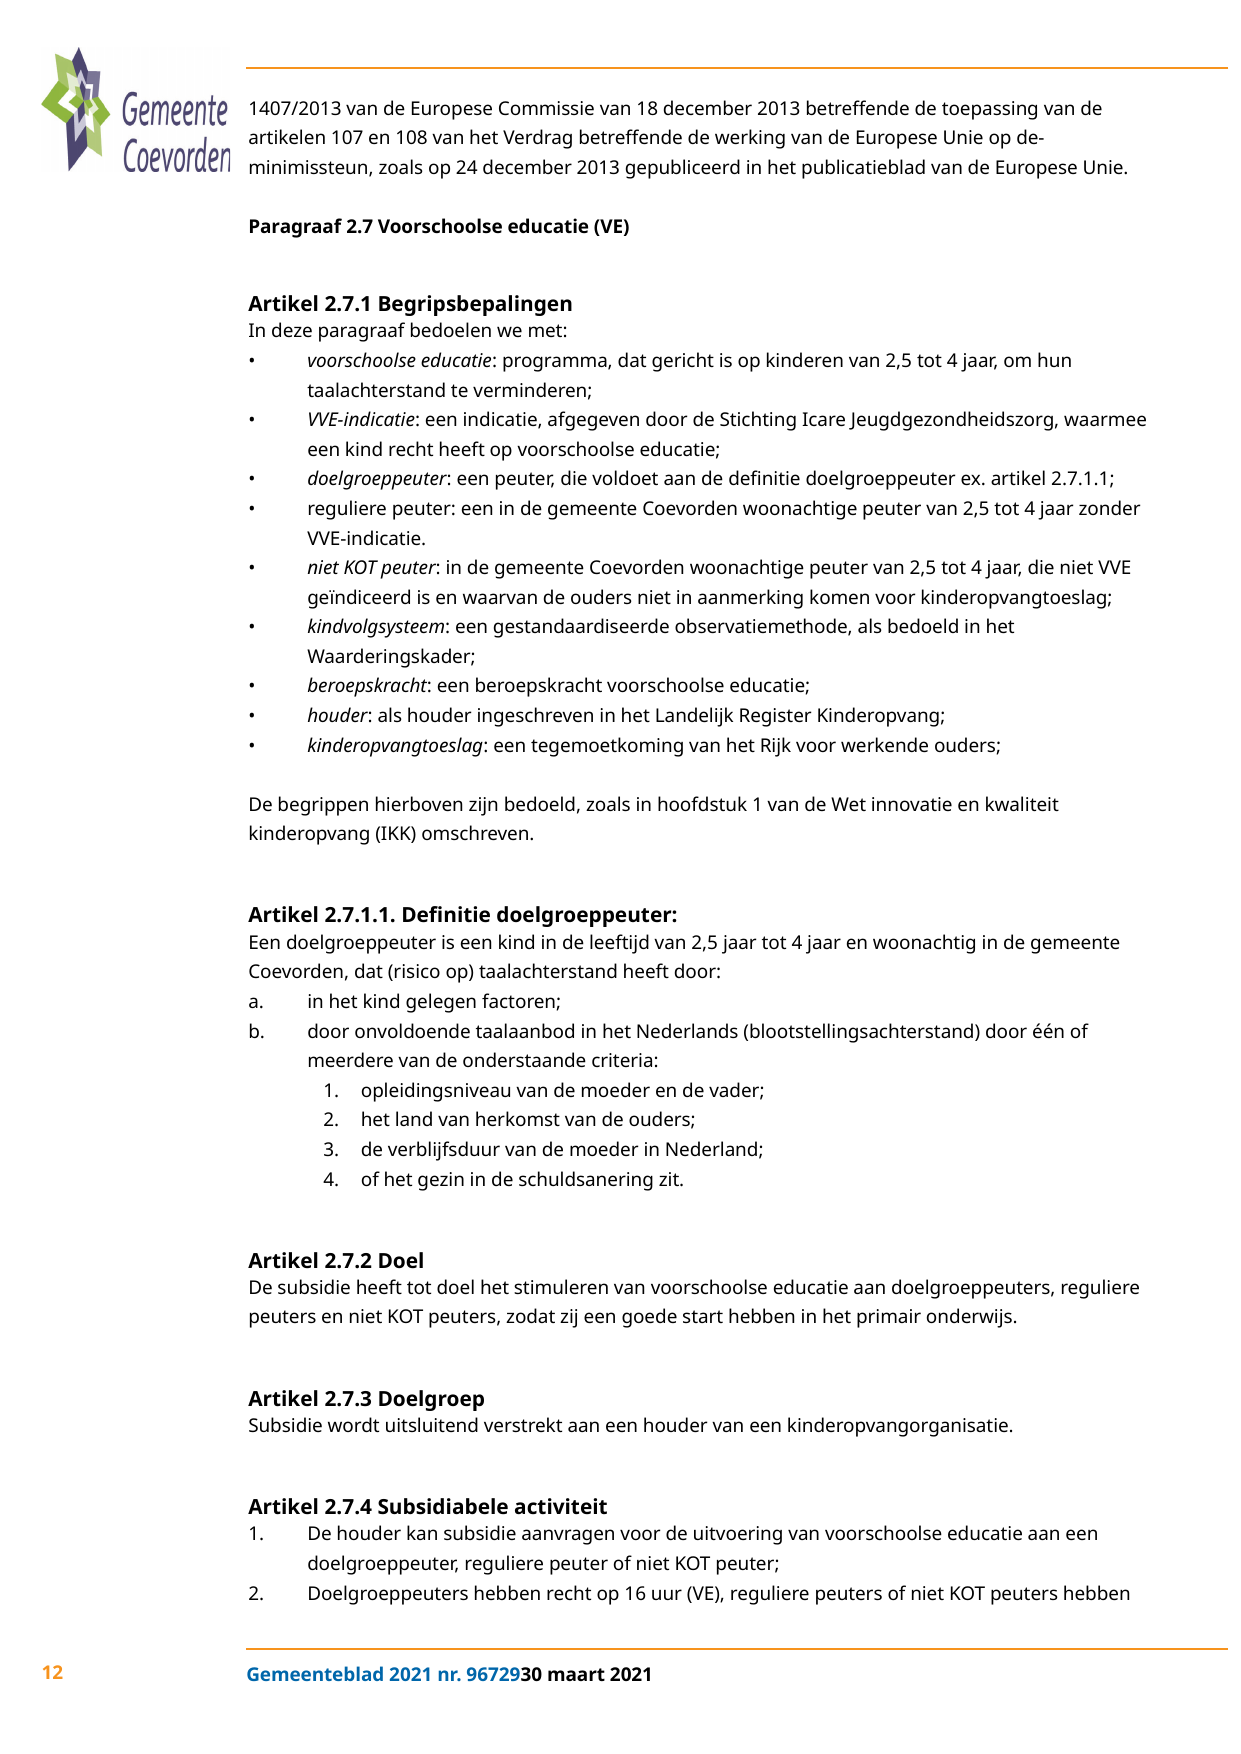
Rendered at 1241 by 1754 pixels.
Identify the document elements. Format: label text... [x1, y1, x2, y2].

list de verblijfsduur van de moeder in Nederland; [323, 1136, 1152, 1162]
text Artikel 2.7.1.1. Definitie doelgroeppeuter: [248, 901, 1152, 929]
list het land van herkomst van de ouders; [323, 1107, 1152, 1132]
picture [41, 47, 231, 172]
list beroepskracht: een beroepskracht voorschoolse educatie; [248, 673, 1152, 698]
list kinderopvangtoeslag: een tegemoetkoming van het Rijk voor werkende ouders; [248, 732, 1152, 758]
list in het kind gelegen factoren; [248, 988, 1152, 1014]
list opleidingsniveau van de moeder en de vader; [323, 1077, 1152, 1103]
text De begrippen hierboven zijn bedoeld, zoals in hoofdstuk 1 van de Wet innovatie en kwaliteit kinderopvang (IKK) omschreven. [248, 791, 1152, 846]
list kindvolgsysteem: een gestandaardiseerde observatiemethode, als bedoeld in het Waarderingskader; [248, 613, 1152, 669]
list De houder kan subsidie aanvragen voor de uitvoering van voorschoolse educatie aan een doelgroeppeuter, reguliere peuter of niet KOT peuter; [248, 1521, 1152, 1576]
text Subsidie wordt uitsluitend verstrekt aan een houder van een kinderopvangorganisatie. [248, 1412, 1152, 1438]
list of het gezin in de schuldsanering zit. [323, 1166, 1152, 1191]
text Paragraaf 2.7 Voorschoolse educatie (VE) [248, 213, 1152, 239]
list doelgroeppeuter: een peuter, die voldoet aan de definitie doelgroeppeuter ex. artikel 2.7.1.1; [248, 466, 1152, 491]
text 1407/2013 van de Europese Commissie van 18 december 2013 betreffende de toepassing van de artikelen 107 en 108 van het Verdrag betreffende de werking van de Europese Unie op de-minimissteun, zoals op 24 december 2013 gepubliceerd in het publicatieblad van de Europese Unie. [248, 95, 1152, 180]
text Een doelgroeppeuter is een kind in de leeftijd van 2,5 jaar tot 4 jaar en woonachtig in de gemeente Coevorden, dat (risico op) taalachterstand heeft door: [248, 929, 1152, 984]
list niet KOT peuter: in de gemeente Coevorden woonachtige peuter van 2,5 tot 4 jaar, die niet VVE geïndiceerd is en waarvan de ouders niet in aanmerking komen voor kinderopvangtoeslag; [248, 554, 1152, 610]
list houder: als houder ingeschreven in het Landelijk Register Kinderopvang; [248, 702, 1152, 728]
list reguliere peuter: een in de gemeente Coevorden woonachtige peuter van 2,5 tot 4 jaar zonder VVE-indicatie. [248, 495, 1152, 551]
text Artikel 2.7.4 Subsidiabele activiteit [248, 1492, 1152, 1521]
text De subsidie heeft tot doel het stimuleren van voorschoolse educatie aan doelgroeppeuters, reguliere peuters en niet KOT peuters, zodat zij een goede start hebben in het primair onderwijs. [248, 1274, 1152, 1329]
list VVE-indicatie: een indicatie, afgegeven door de Stichting Icare Jeugdgezondheidszorg, waarmee een kind recht heeft op voorschoolse educatie; [248, 406, 1152, 462]
text In deze paragraaf bedoelen we met: [248, 318, 1152, 343]
text Artikel 2.7.3 Doelgroep [248, 1384, 1152, 1412]
list voorschoolse educatie: programma, dat gericht is op kinderen van 2,5 tot 4 jaar, om hun taalachterstand te verminderen; [248, 347, 1152, 403]
text Artikel 2.7.1 Begripsbepalingen [248, 289, 1152, 318]
list door onvoldoende taalaanbod in het Nederlands (blootstellingsachterstand) door één of meerdere van de onderstaande criteria: [248, 1018, 1152, 1073]
text Artikel 2.7.2 Doel [248, 1246, 1152, 1274]
list Doelgroeppeuters hebben recht op 16 uur (VE), reguliere peuters of niet KOT peuters hebben [248, 1580, 1152, 1606]
